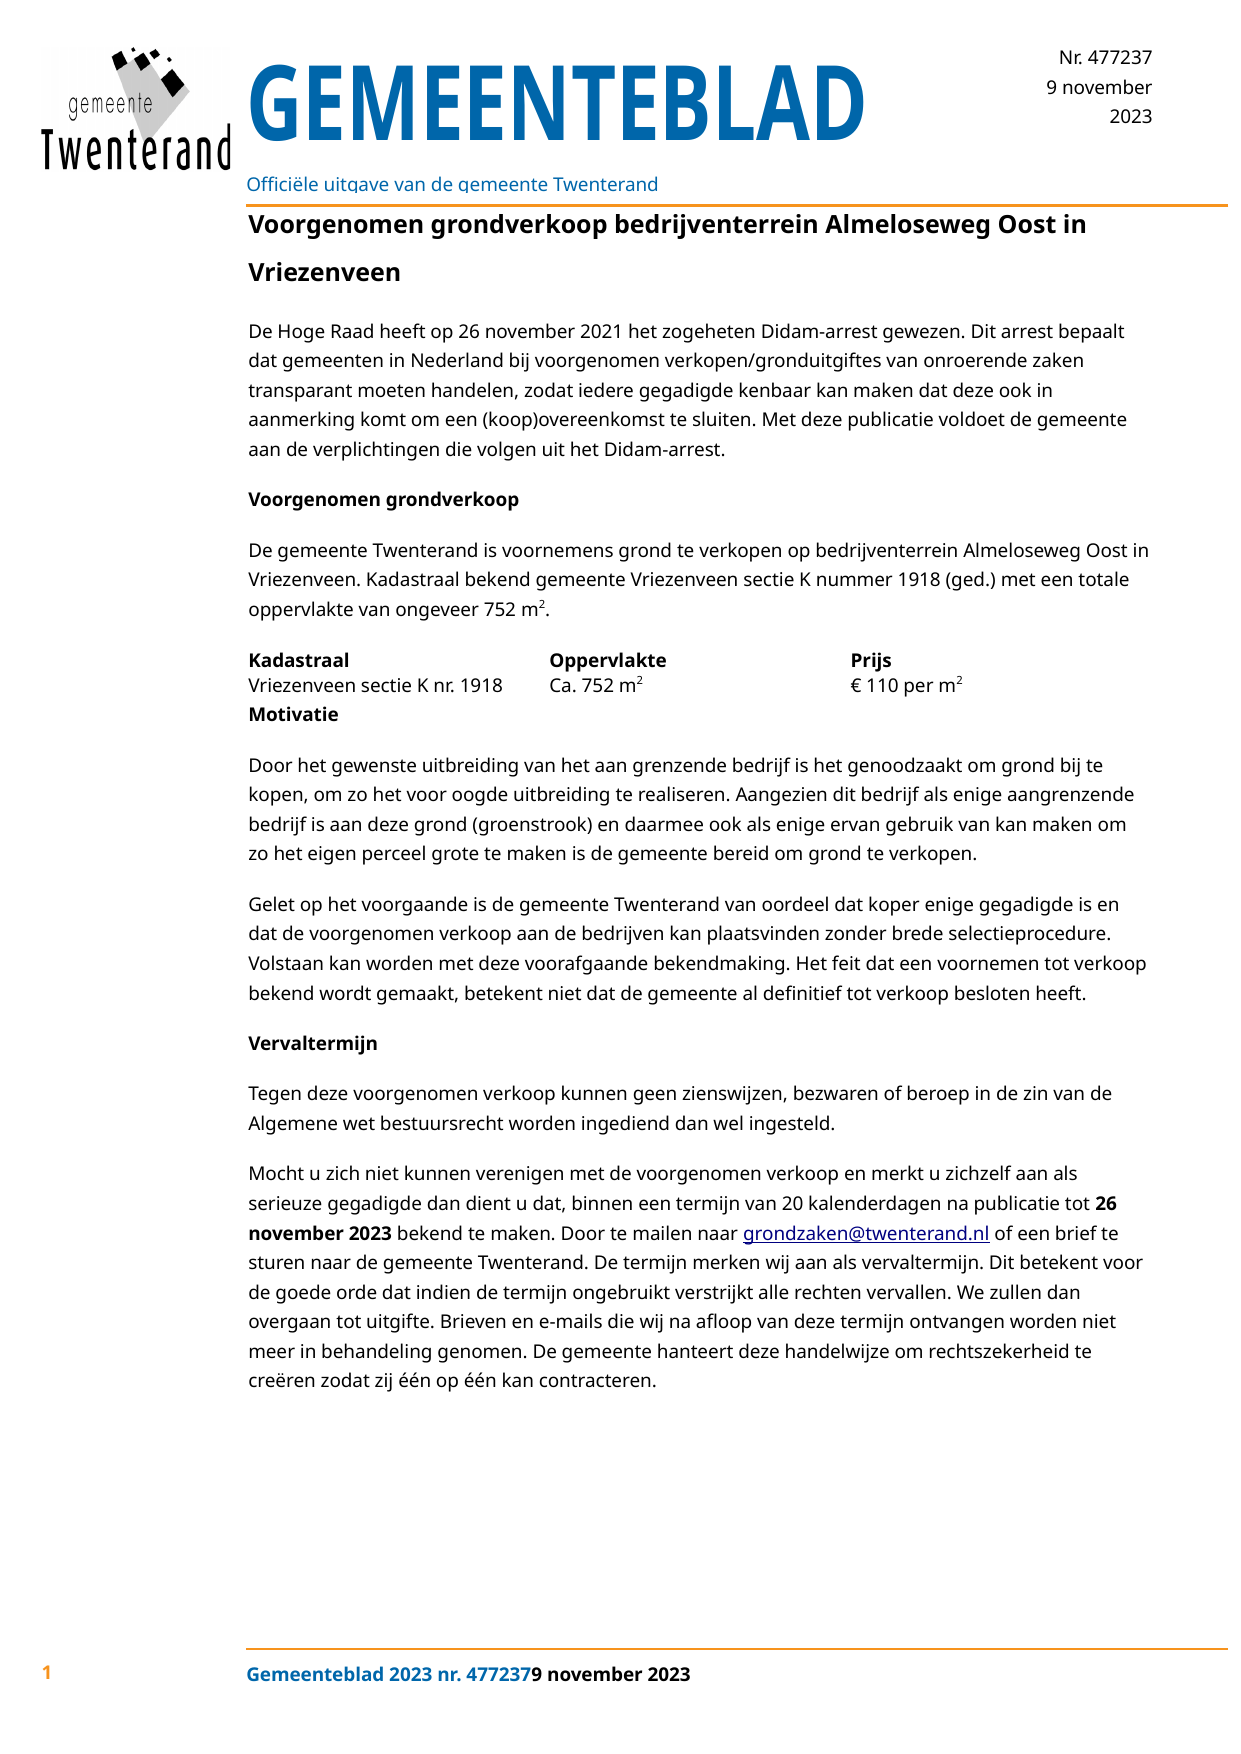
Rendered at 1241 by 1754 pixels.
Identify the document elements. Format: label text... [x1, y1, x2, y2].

text Voorgenomen grondverkoop bedrijventerrein Almeloseweg Oost in Vriezenveen [248, 207, 1152, 288]
text Door het gewenste uitbreiding van het aan grenzende bedrijf is het genoodzaakt om grond bij te kopen, om zo het voor oogde uitbreiding te realiseren. Aangezien dit bedrijf als enige aangrenzende bedrijf is aan deze grond (groenstrook) en daarmee ook als enige ervan gebruik van kan maken om zo het eigen perceel grote te maken is de gemeente bereid om grond te verkopen. [248, 752, 1152, 866]
table_header Prijs [850, 647, 1152, 672]
table_cell € 110 per m2 [850, 673, 1152, 698]
text De gemeente Twenterand is voornemens grond te verkopen op bedrijventerrein Almeloseweg Oost in Vriezenveen. Kadastraal bekend gemeente Vriezenveen sectie K nummer 1918 (ged.) met een totale oppervlakte van ongeveer 752 m2. [248, 537, 1152, 622]
table_header Kadastraal [248, 647, 549, 672]
text Tegen deze voorgenomen verkoop kunnen geen zienswijzen, bezwaren of beroep in de zin van de Algemene wet bestuursrecht worden ingediend dan wel ingesteld. [248, 1081, 1152, 1136]
table_cell Ca. 752 m2 [549, 673, 850, 698]
text Voorgenomen grondverkoop [248, 487, 1152, 512]
text Motivatie [248, 701, 1152, 727]
text Mocht u zich niet kunnen verenigen met de voorgenomen verkoop en merkt u zichzelf aan als serieuze gegadigde dan dient u dat, binnen een termijn van 20 kalenderdagen na publicatie tot 26 november 2023 bekend te maken. Door te mailen naar grondzaken@twenterand.nl of een brief te sturen naar de gemeente Twenterand. De termijn merken wij aan als vervaltermijn. Dit betekent voor de goede orde dat indien de termijn ongebruikt verstrijkt alle rechten vervallen. We zullen dan overgaan tot uitgifte. Brieven en e-mails die wij na afloop van deze termijn ontvangen worden niet meer in behandeling genomen. De gemeente hanteert deze handelwijze om rechtszekerheid te creëren zodat zij één op één kan contracteren. [248, 1161, 1152, 1393]
text Gelet op het voorgaande is de gemeente Twenterand van oordeel dat koper enige gegadigde is en dat de voorgenomen verkoop aan de bedrijven kan plaatsvinden zonder brede selectieprocedure. Volstaan kan worden met deze voorafgaande bekendmaking. Het feit dat een voornemen tot verkoop bekend wordt gemaakt, betekent niet dat de gemeente al definitief tot verkoop besloten heeft. [248, 891, 1152, 1006]
text Vervaltermijn [248, 1030, 1152, 1056]
table_cell Vriezenveen sectie K nr. 1918 [248, 673, 549, 698]
picture [41, 47, 231, 172]
table_header Oppervlakte [549, 647, 850, 672]
text De Hoge Raad heeft op 26 november 2021 het zogeheten Didam-arrest gewezen. Dit arrest bepaalt dat gemeenten in Nederland bij voorgenomen verkopen/gronduitgiftes van onroerende zaken transparant moeten handelen, zodat iedere gegadigde kenbaar kan maken dat deze ook in aanmerking komt om een (koop)overeenkomst te sluiten. Met deze publicatie voldoet de gemeente aan de verplichtingen die volgen uit het Didam-arrest. [248, 318, 1152, 462]
